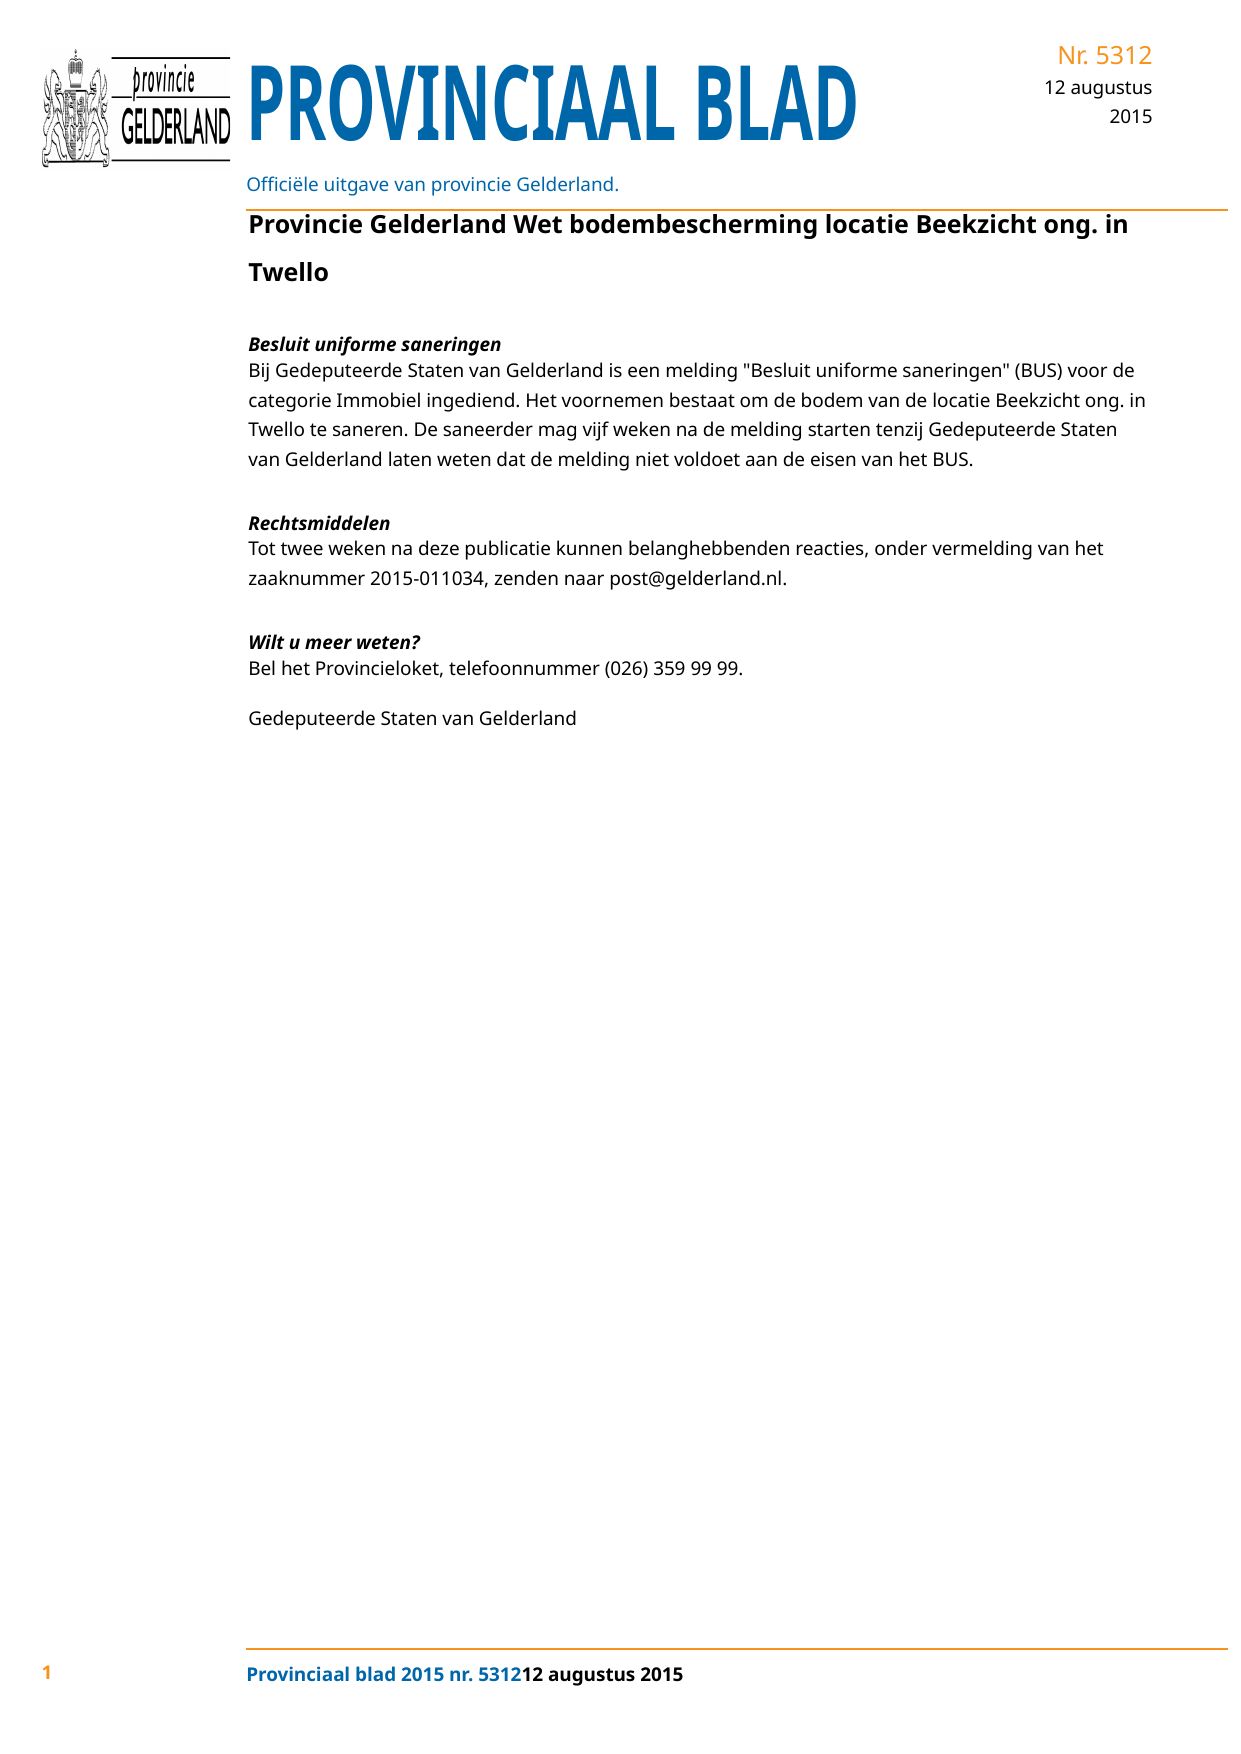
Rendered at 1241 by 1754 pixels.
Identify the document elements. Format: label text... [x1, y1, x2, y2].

picture [41, 47, 231, 172]
text Besluit uniforme saneringen [248, 331, 1152, 357]
text Provincie Gelderland Wet bodembescherming locatie Beekzicht ong. in Twello [248, 211, 1152, 288]
text Bel het Provincieloket, telefoonnummer (026) 359 99 99. [248, 655, 1152, 681]
text Tot twee weken na deze publicatie kunnen belanghebbenden reacties, onder vermelding van het zaaknummer 2015-011034, zenden naar post@gelderland.nl. [248, 536, 1152, 591]
text Rechtsmiddelen [248, 510, 1152, 536]
text Gedeputeerde Staten van Gelderland [248, 705, 1152, 731]
text Bij Gedeputeerde Staten van Gelderland is een melding "Besluit uniforme saneringen" (BUS) voor de categorie Immobiel ingediend. Het voornemen bestaat om de bodem van de locatie Beekzicht ong. in Twello te saneren. De saneerder mag vijf weken na de melding starten tenzij Gedeputeerde Staten van Gelderland laten weten dat de melding niet voldoet aan de eisen van het BUS. [248, 357, 1152, 472]
text Wilt u meer weten? [248, 629, 1152, 655]
